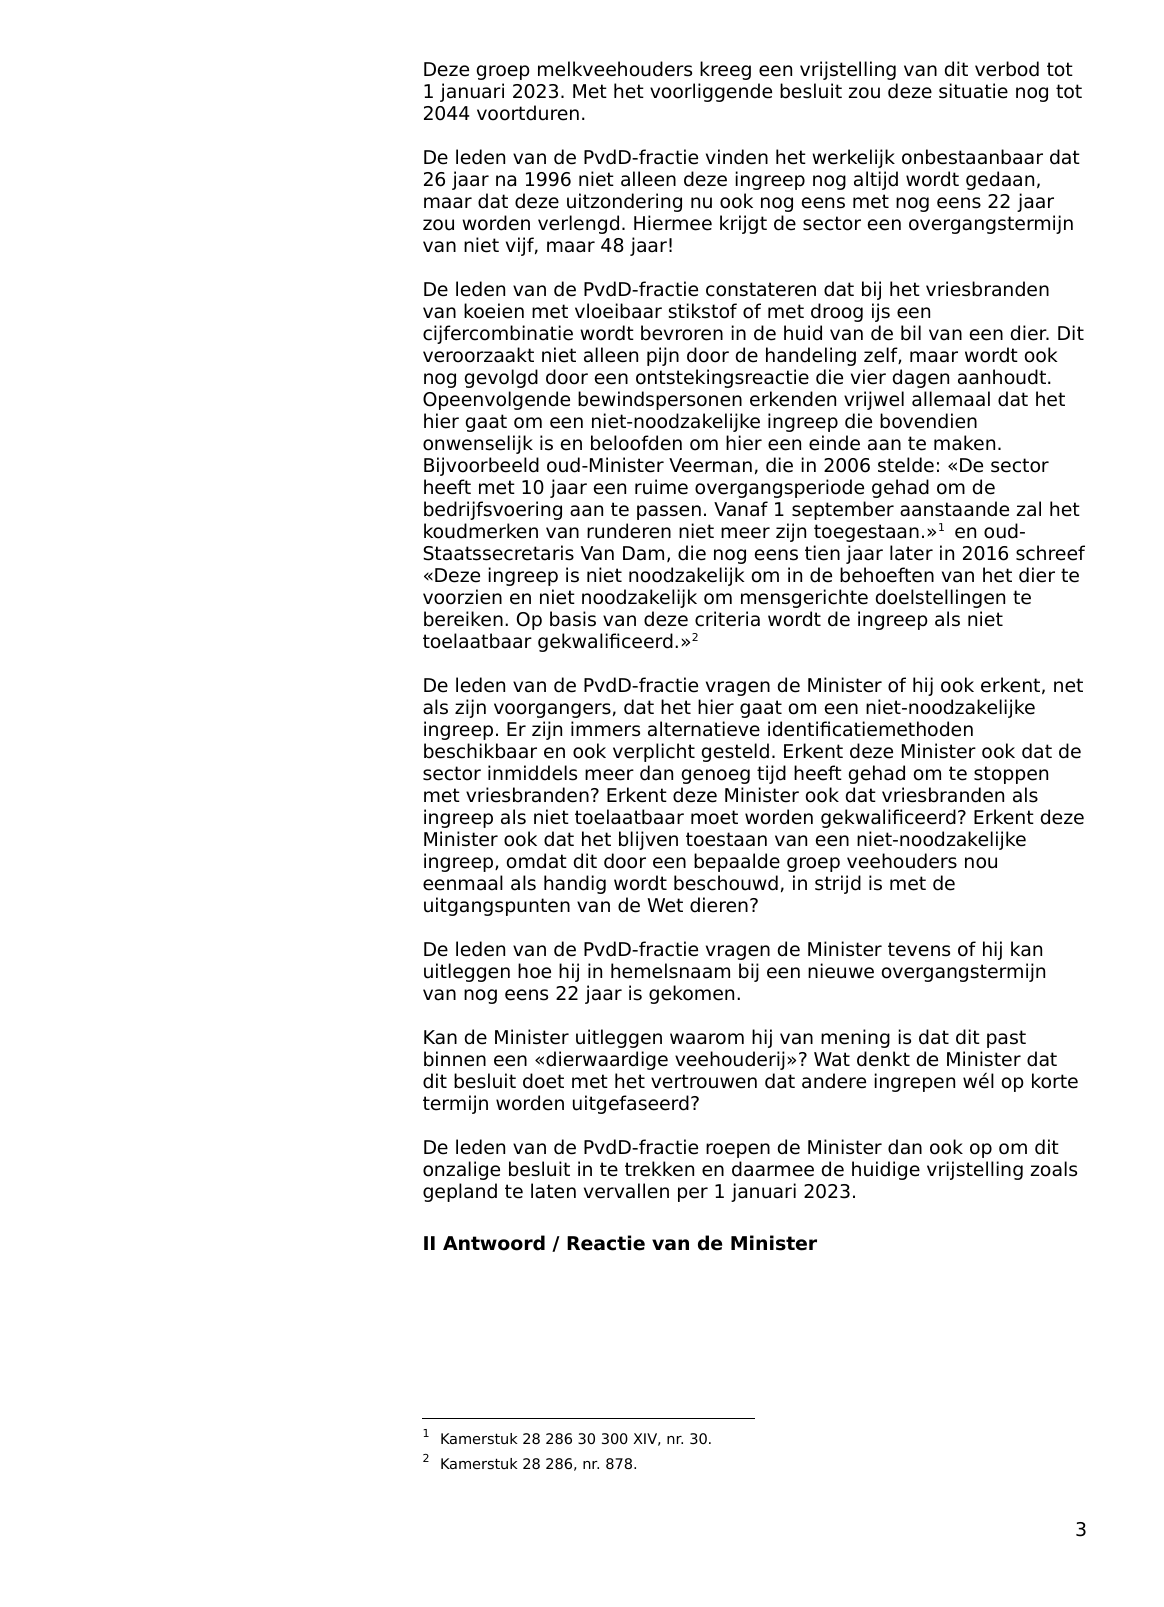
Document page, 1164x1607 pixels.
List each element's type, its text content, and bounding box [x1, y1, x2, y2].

text De leden van de PvdD-fractie vragen de Minister of hij ook erkent, net als zijn voorgangers, dat het hier gaat om een niet-noodzakelijke ingreep. Er zijn immers alternatieve identificatiemethoden beschikbaar en ook verplicht gesteld. Erkent deze Minister ook dat de sector inmiddels meer dan genoeg tijd heeft gehad om te stoppen met vriesbranden? Erkent deze Minister ook dat vriesbranden als ingreep als niet toelaatbaar moet worden gekwalificeerd? Erkent deze Minister ook dat het blijven toestaan van een niet-noodzakelijke ingreep, omdat dit door een bepaalde groep veehouders nou eenmaal als handig wordt beschouwd, in strijd is met de uitgangspunten van de Wet dieren? [422, 675, 1087, 917]
text De leden van de PvdD-fractie roepen de Minister dan ook op om dit onzalige besluit in te trekken en daarmee de huidige vrijstelling zoals gepland te laten vervallen per 1 januari 2023. [422, 1137, 1087, 1203]
text Kan de Minister uitleggen waarom hij van mening is dat dit past binnen een «dierwaardige veehouderij»? Wat denkt de Minister dat dit besluit doet met het vertrouwen dat andere ingrepen wél op korte termijn worden uitgefaseerd? [422, 1027, 1087, 1115]
text Deze groep melkveehouders kreeg een vrijstelling van dit verbod tot 1 januari 2023. Met het voorliggende besluit zou deze situatie nog tot 2044 voortduren. [422, 59, 1087, 125]
text De leden van de PvdD-fractie vragen de Minister tevens of hij kan uitleggen hoe hij in hemelsnaam bij een nieuwe overgangstermijn van nog eens 22 jaar is gekomen. [422, 939, 1087, 1005]
text Kamerstuk 28 286 30 300 XIV, nr. 30. [422, 1427, 1087, 1449]
text De leden van de PvdD-fractie constateren dat bij het vriesbranden van koeien met vloeibaar stikstof of met droog ijs een cijfercombinatie wordt bevroren in de huid van de bil van een dier. Dit veroorzaakt niet alleen pijn door de handeling zelf, maar wordt ook nog gevolgd door een ontstekingsreactie die vier dagen aanhoudt. Opeenvolgende bewindspersonen erkenden vrijwel allemaal dat het hier gaat om een niet-noodzakelijke ingreep die bovendien onwenselijk is en beloofden om hier een einde aan te maken. Bijvoorbeeld oud-Minister Veerman, die in 2006 stelde: «De sector heeft met 10 jaar een ruime overgangsperiode gehad om de bedrijfsvoering aan te passen. Vanaf 1 september aanstaande zal het koudmerken van runderen niet meer zijn toegestaan.» en oud-Staatssecretaris Van Dam, die nog eens tien jaar later in 2016 schreef «Deze ingreep is niet noodzakelijk om in de behoeften van het dier te voorzien en niet noodzakelijk om mensgerichte doelstellingen te bereiken. Op basis van deze criteria wordt de ingreep als niet toelaatbaar gekwalificeerd.» [422, 279, 1087, 653]
text Kamerstuk 28 286, nr. 878. [422, 1452, 1087, 1474]
text De leden van de PvdD-fractie vinden het werkelijk onbestaanbaar dat 26 jaar na 1996 niet alleen deze ingreep nog altijd wordt gedaan, maar dat deze uitzondering nu ook nog eens met nog eens 22 jaar zou worden verlengd. Hiermee krijgt de sector een overgangstermijn van niet vijf, maar 48 jaar! [422, 147, 1087, 257]
subtitle II Antwoord / Reactie van de Minister [422, 1233, 1087, 1255]
